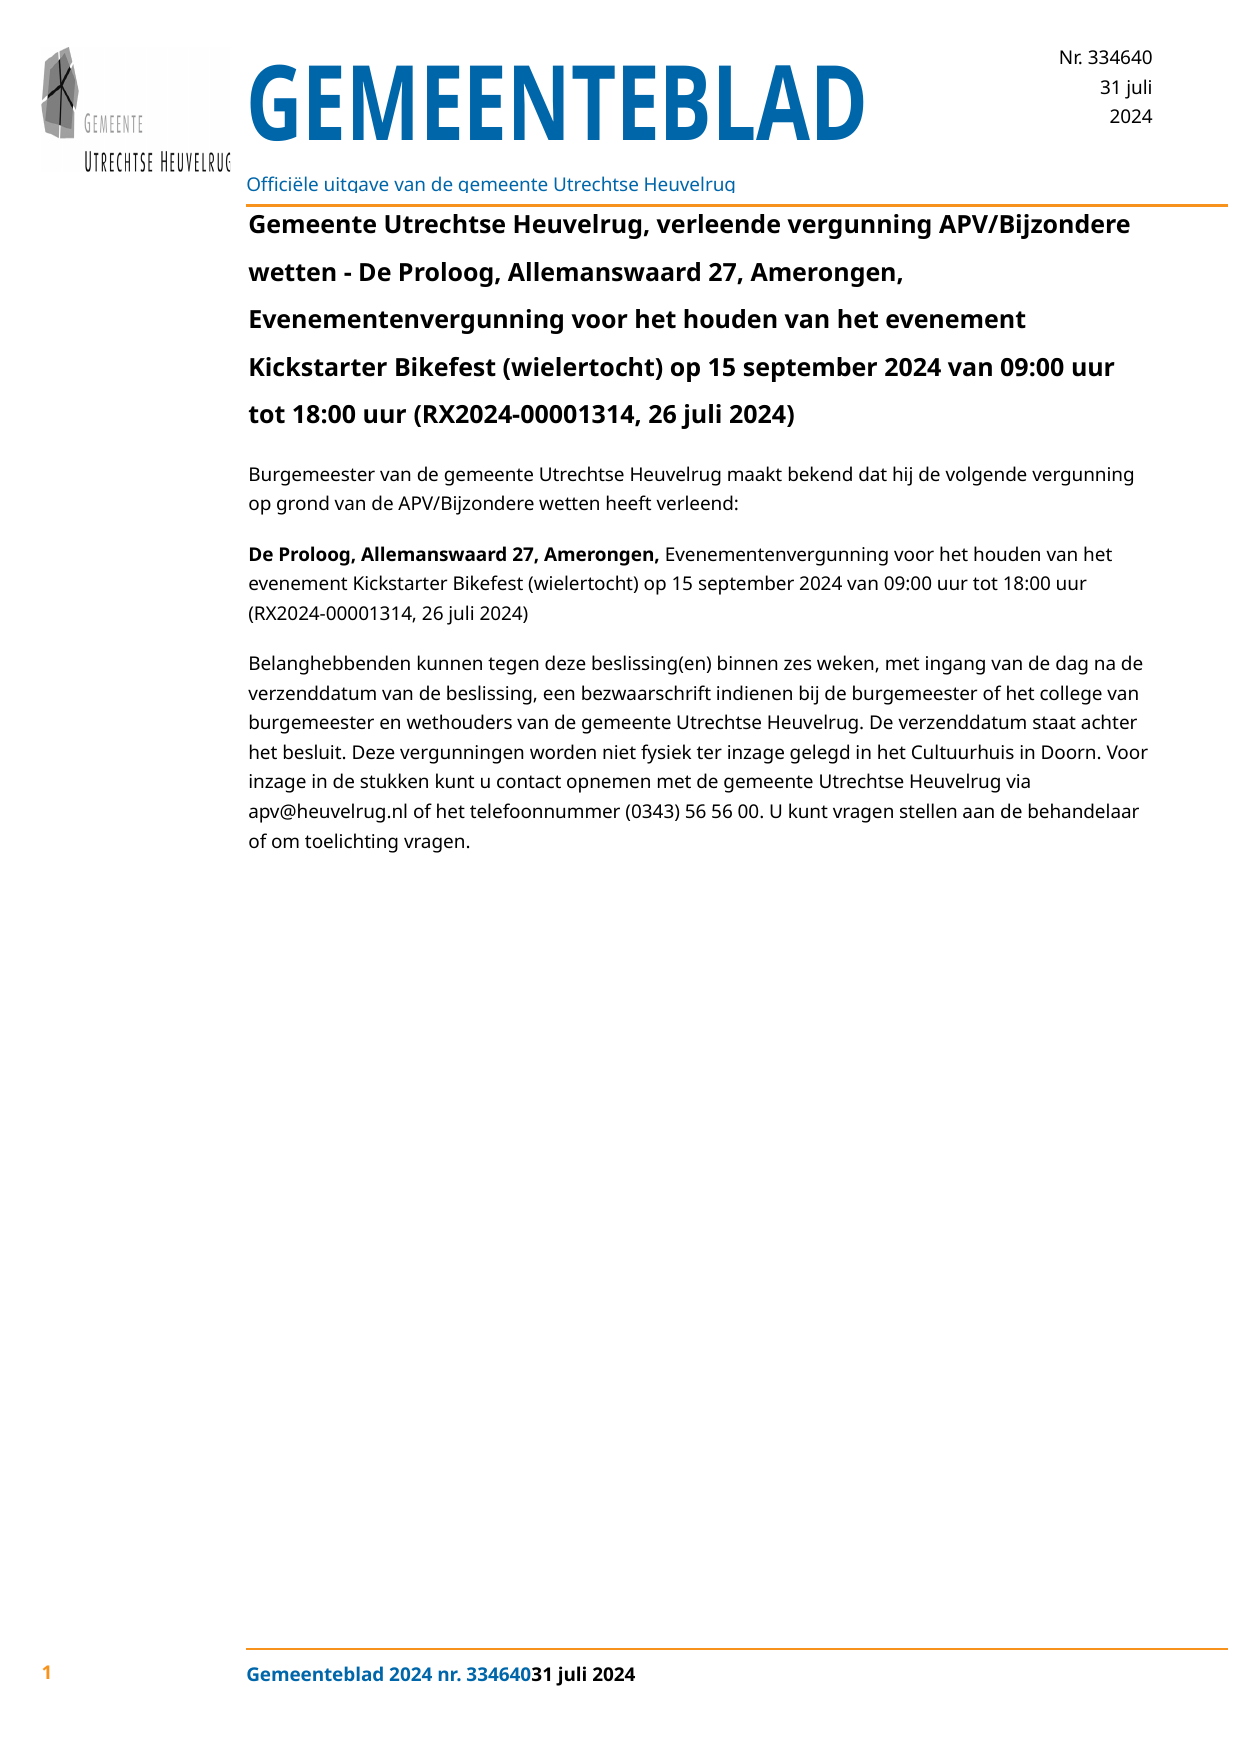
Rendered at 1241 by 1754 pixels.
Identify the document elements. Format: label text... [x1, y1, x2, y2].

picture [41, 47, 231, 172]
text De Proloog, Allemanswaard 27, Amerongen, Evenementenvergunning voor het houden van het evenement Kickstarter Bikefest (wielertocht) op 15 september 2024 van 09:00 uur tot 18:00 uur (RX2024-00001314, 26 juli 2024) [248, 541, 1152, 626]
text Gemeente Utrechtse Heuvelrug, verleende vergunning APV/Bijzondere wetten - De Proloog, Allemanswaard 27, Amerongen, Evenementenvergunning voor het houden van het evenement Kickstarter Bikefest (wielertocht) op 15 september 2024 van 09:00 uur tot 18:00 uur (RX2024-00001314, 26 juli 2024) [248, 207, 1152, 431]
text Belanghebbenden kunnen tegen deze beslissing(en) binnen zes weken, met ingang van de dag na de verzenddatum van de beslissing, een bezwaarschrift indienen bij de burgemeester of het college van burgemeester en wethouders van de gemeente Utrechtse Heuvelrug. De verzenddatum staat achter het besluit. Deze vergunningen worden niet fysiek ter inzage gelegd in het Cultuurhuis in Doorn. Voor inzage in de stukken kunt u contact opnemen met de gemeente Utrechtse Heuvelrug via apv@heuvelrug.nl of het telefoonnummer (0343) 56 56 00. U kunt vragen stellen aan de behandelaar of om toelichting vragen. [248, 650, 1152, 853]
text Burgemeester van de gemeente Utrechtse Heuvelrug maakt bekend dat hij de volgende vergunning op grond van de APV/Bijzondere wetten heeft verleend: [248, 461, 1152, 516]
